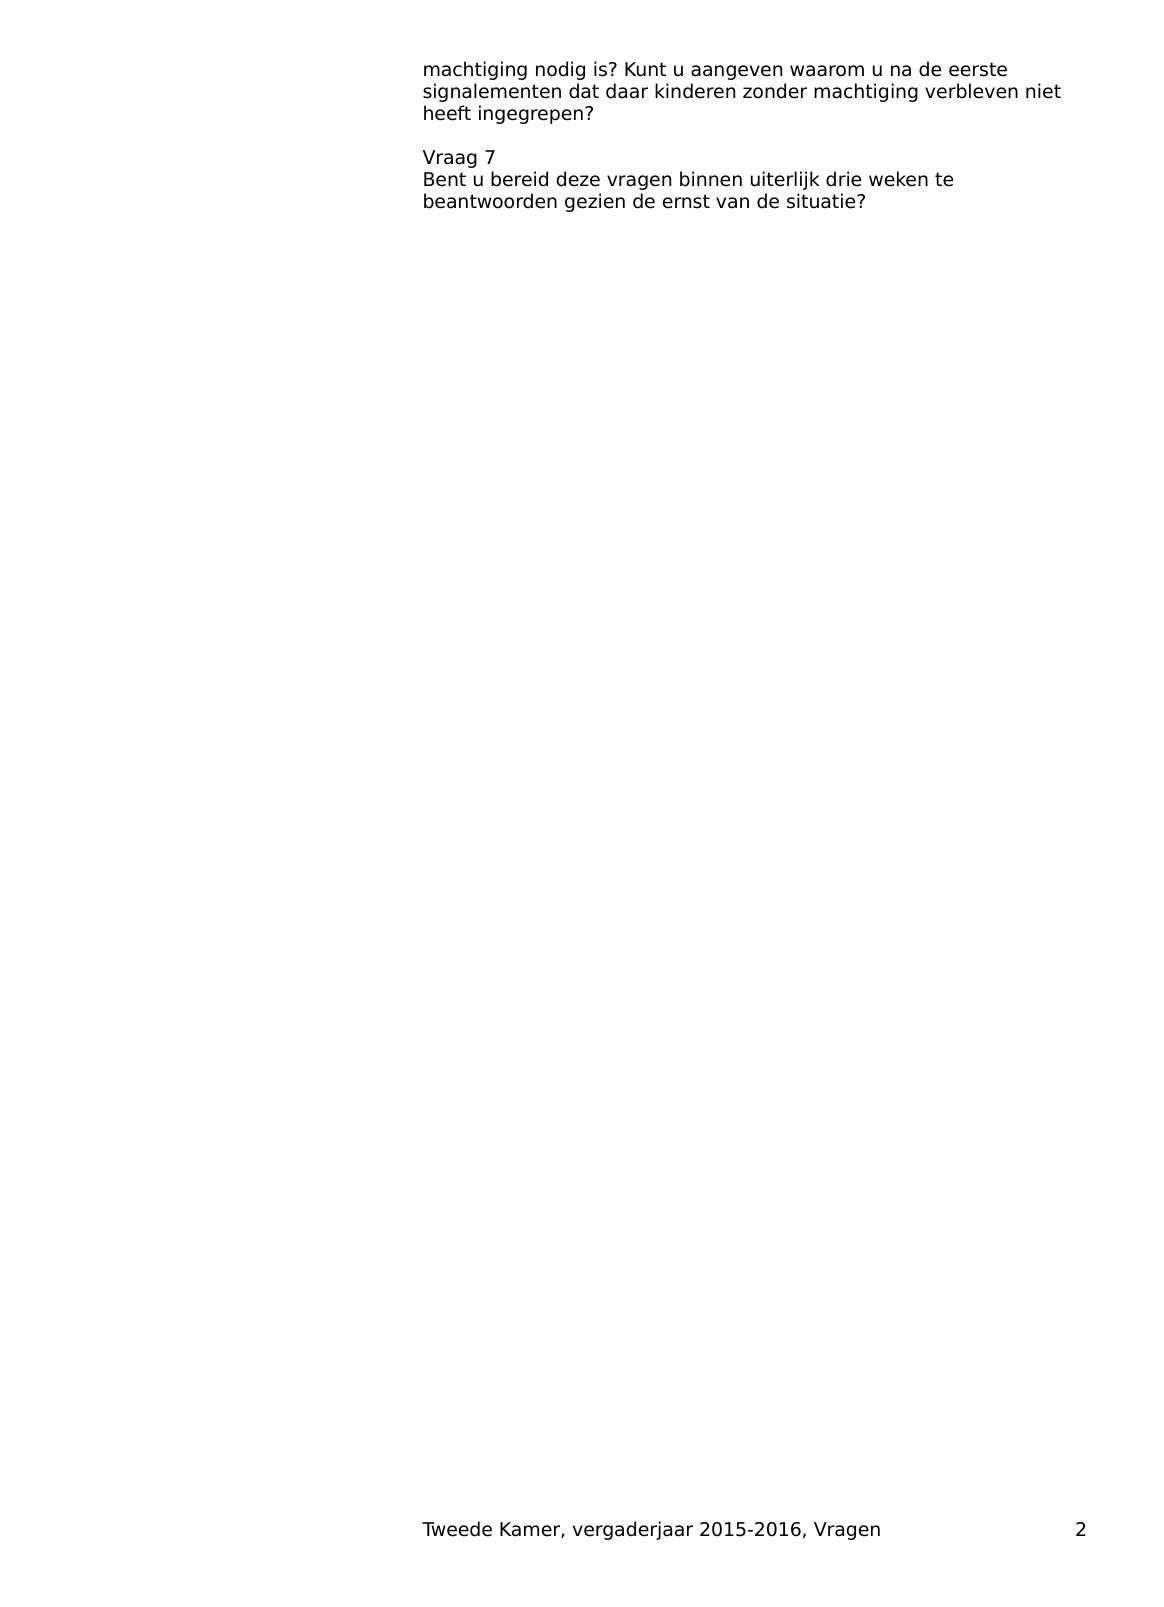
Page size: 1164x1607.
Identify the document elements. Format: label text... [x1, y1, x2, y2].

text machtiging nodig is? Kunt u aangeven waarom u na de eerste signalementen dat daar kinderen zonder machtiging verbleven niet heeft ingegrepen? [422, 59, 1087, 125]
text Vraag 7 [422, 147, 1087, 169]
text Bent u bereid deze vragen binnen uiterlijk drie weken te beantwoorden gezien de ernst van de situatie? [422, 169, 1087, 213]
